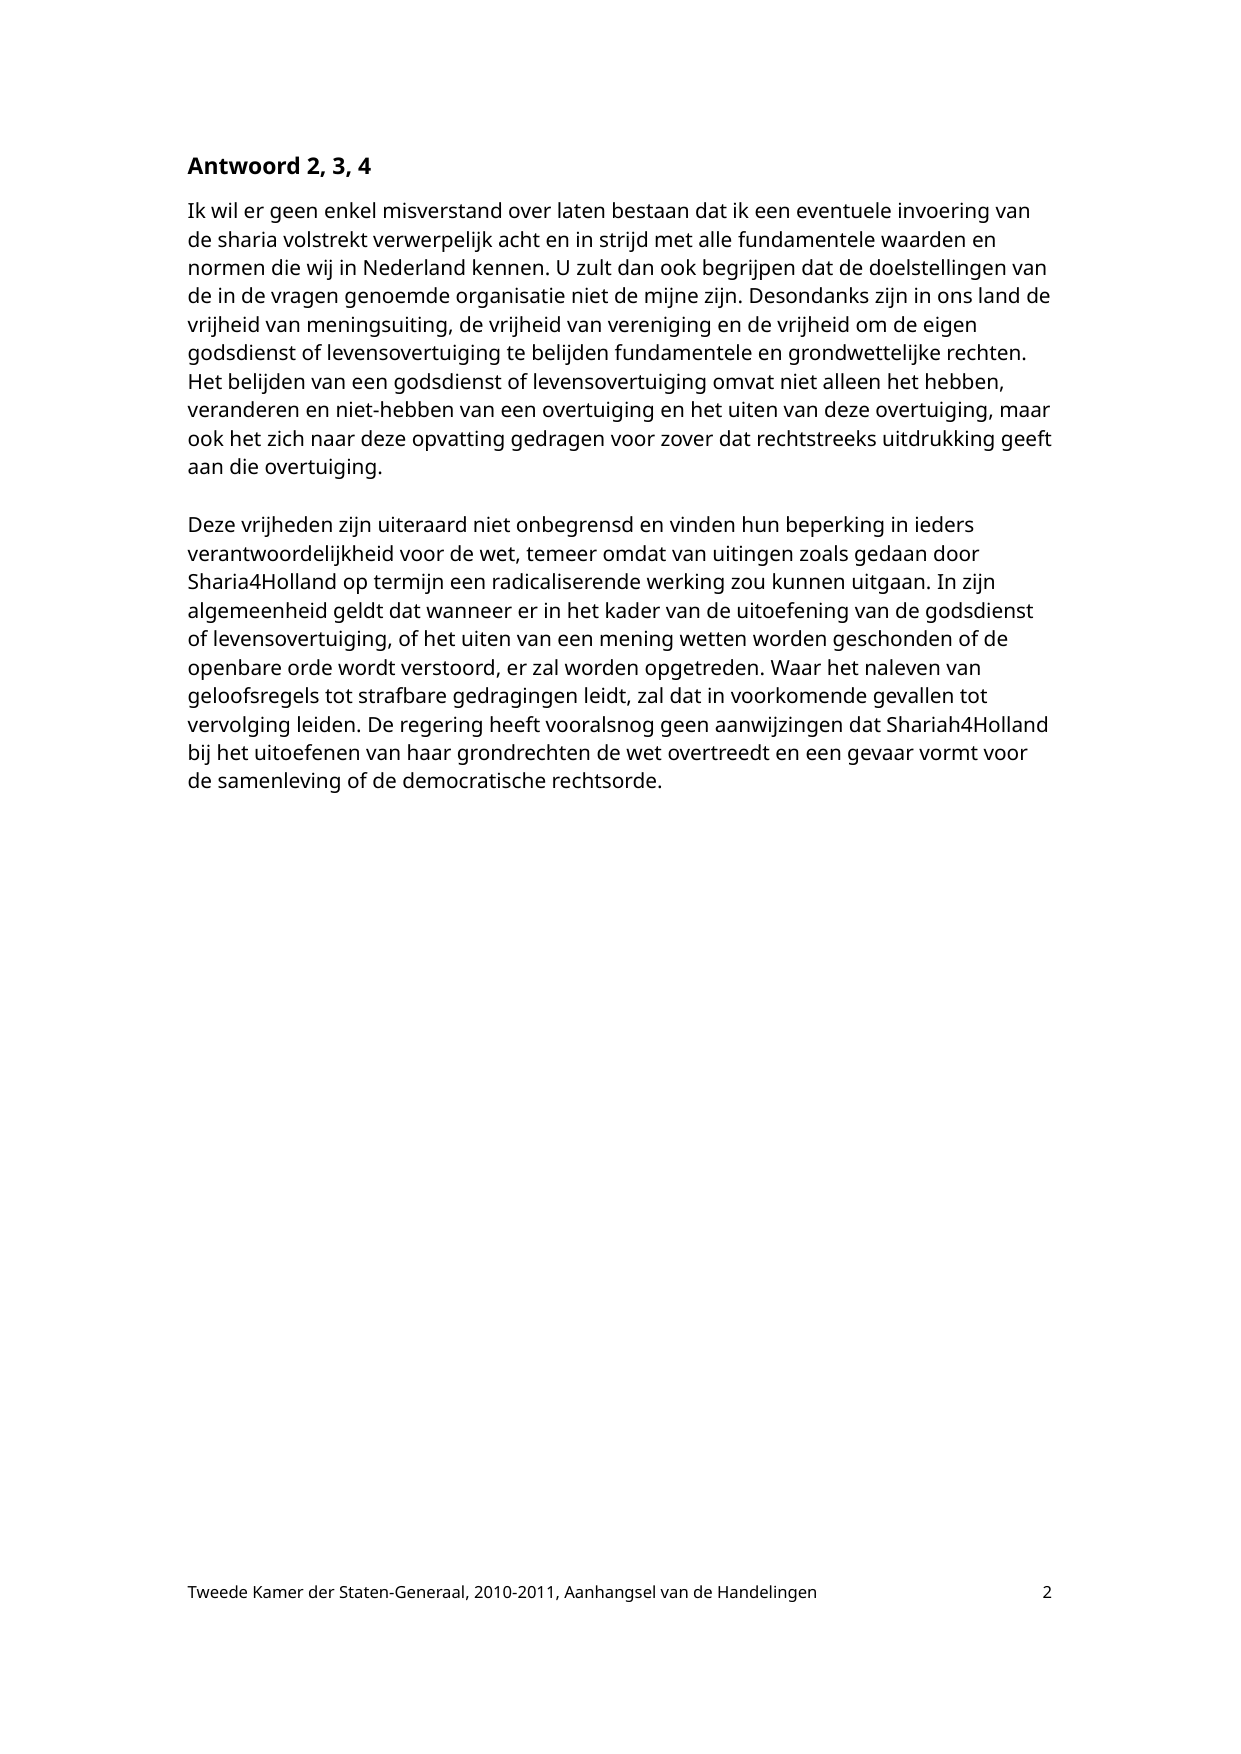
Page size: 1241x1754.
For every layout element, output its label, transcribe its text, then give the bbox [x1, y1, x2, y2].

subtitle Antwoord 2, 3, 4 [187, 150, 1053, 181]
text Deze vrijheden zijn uiteraard niet onbegrensd en vinden hun beperking in ieders verantwoordelijkheid voor de wet, temeer omdat van uitingen zoals gedaan door Sharia4Holland op termijn een radicaliserende werking zou kunnen uitgaan. In zijn algemeenheid geldt dat wanneer er in het kader van de uitoefening van de godsdienst of levensovertuiging, of het uiten van een mening wetten worden geschonden of de openbare orde wordt verstoord, er zal worden opgetreden. Waar het naleven van geloofsregels tot strafbare gedragingen leidt, zal dat in voorkomende gevallen tot vervolging leiden. De regering heeft vooralsnog geen aanwijzingen dat Shariah4Holland bij het uitoefenen van haar grondrechten de wet overtreedt en een gevaar vormt voor de samenleving of de democratische rechtsorde. [187, 511, 1053, 795]
text Ik wil er geen enkel misverstand over laten bestaan dat ik een eventuele invoering van de sharia volstrekt verwerpelijk acht en in strijd met alle fundamentele waarden en normen die wij in Nederland kennen. U zult dan ook begrijpen dat de doelstellingen van de in de vragen genoemde organisatie niet de mijne zijn. Desondanks zijn in ons land de vrijheid van meningsuiting, de vrijheid van vereniging en de vrijheid om de eigen godsdienst of levensovertuiging te belijden fundamentele en grondwettelijke rechten. Het belijden van een godsdienst of levensovertuiging omvat niet alleen het hebben, veranderen en niet-hebben van een overtuiging en het uiten van deze overtuiging, maar ook het zich naar deze opvatting gedragen voor zover dat rechtstreeks uitdrukking geeft aan die overtuiging. [187, 196, 1053, 481]
